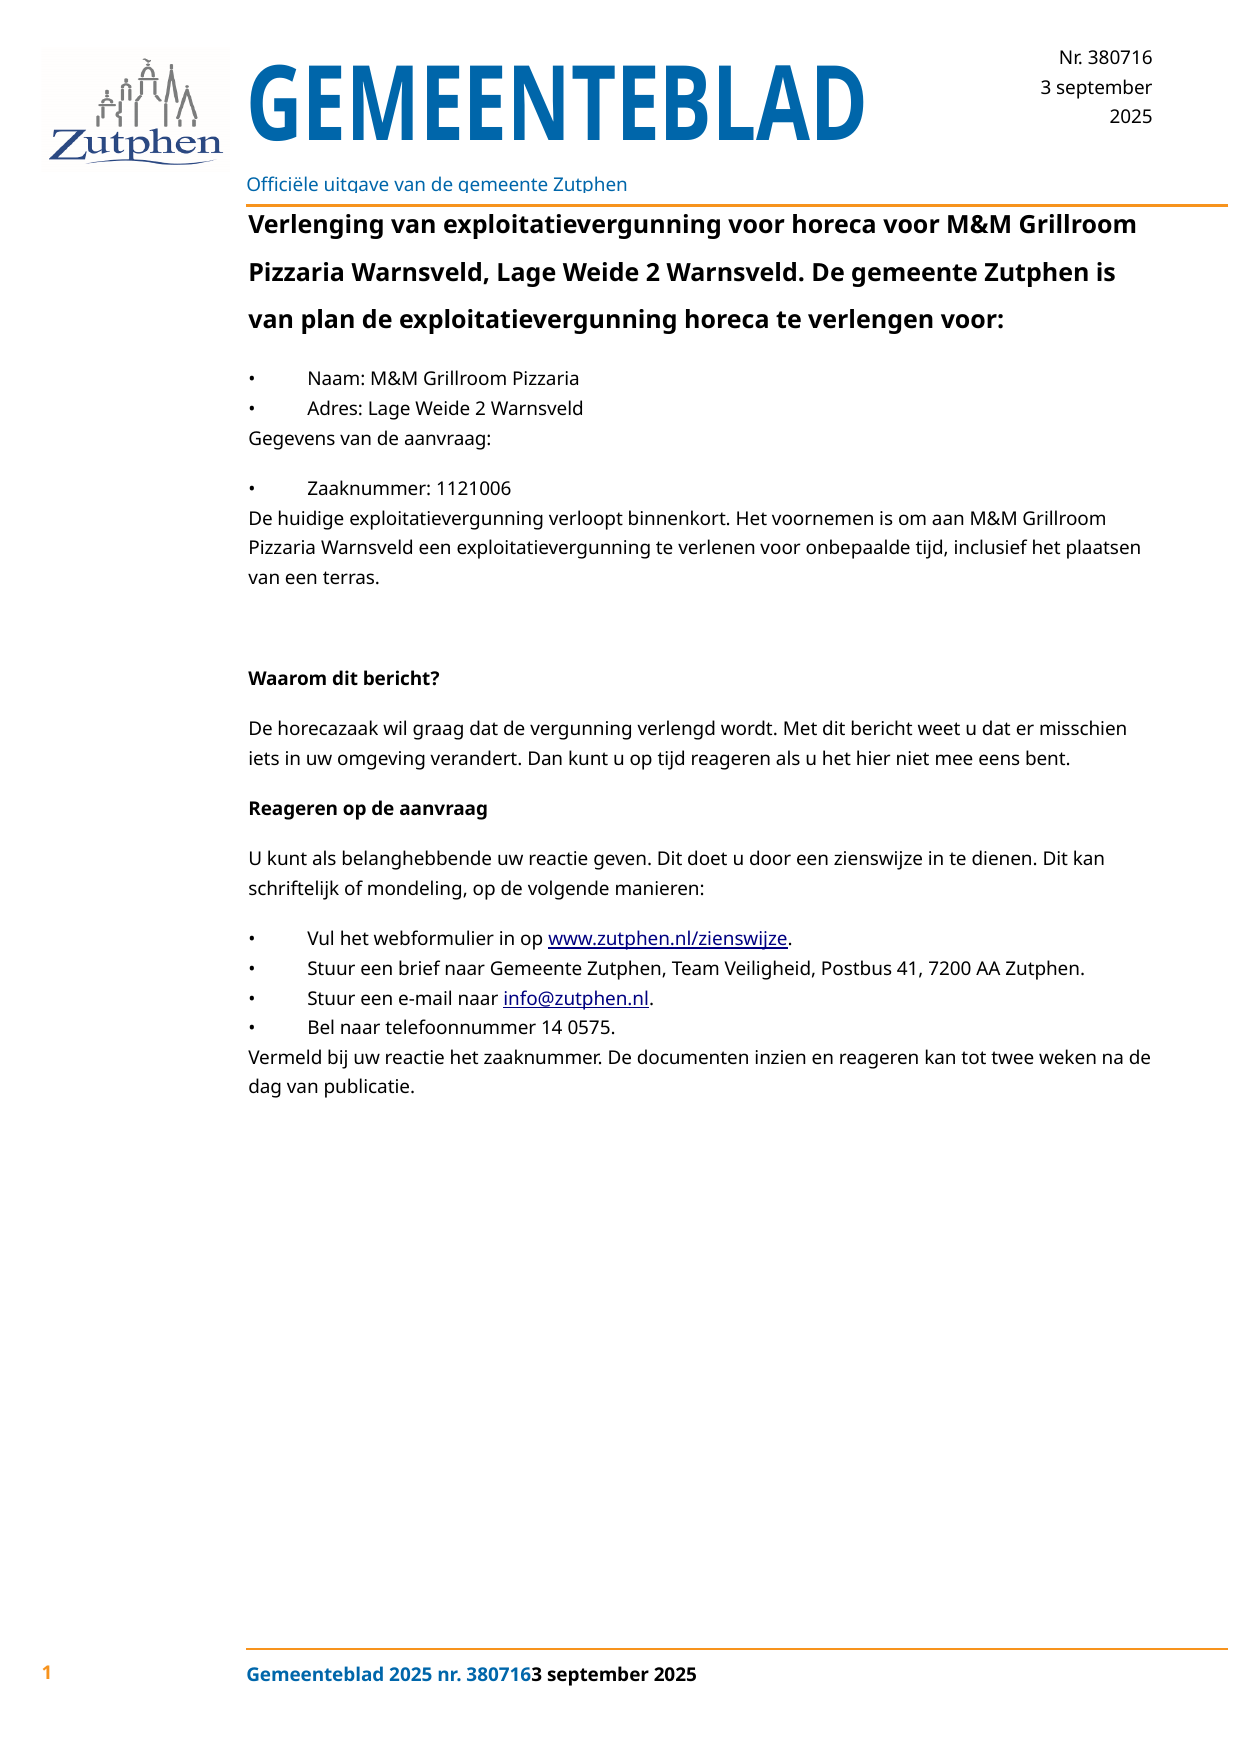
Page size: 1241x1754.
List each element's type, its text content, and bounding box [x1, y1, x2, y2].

text Verlenging van exploitatievergunning voor horeca voor M&M Grillroom Pizzaria Warnsveld, Lage Weide 2 Warnsveld. De gemeente Zutphen is van plan de exploitatievergunning horeca te verlengen voor: [248, 207, 1152, 336]
list Naam: M&M Grillroom Pizzaria [248, 366, 1152, 391]
list Vul het webformulier in op www.zutphen.nl/zienswijze. [248, 926, 1152, 951]
text Waarom dit bericht? [248, 665, 1152, 690]
text De huidige exploitatievergunning verloopt binnenkort. Het voornemen is om aan M&M Grillroom Pizzaria Warnsveld een exploitatievergunning te verlenen voor onbepaalde tijd, inclusief het plaatsen van een terras. [248, 505, 1152, 589]
text Gegevens van de aanvraag: [248, 425, 1152, 450]
text Reageren op de aanvraag [248, 795, 1152, 821]
list Zaaknummer: 1121006 [248, 475, 1152, 501]
text De horecazaak wil graag dat de vergunning verlengd wordt. Met dit bericht weet u dat er misschien iets in uw omgeving verandert. Dan kunt u op tijd reageren als u het hier niet mee eens bent. [248, 715, 1152, 770]
list Adres: Lage Weide 2 Warnsveld [248, 395, 1152, 421]
list Stuur een e-mail naar info@zutphen.nl. [248, 985, 1152, 1010]
text Vermeld bij uw reactie het zaaknummer. De documenten inzien en reageren kan tot twee weken na de dag van publicatie. [248, 1044, 1152, 1099]
text U kunt als belanghebbende uw reactie geven. Dit doet u door een zienswijze in te dienen. Dit kan schriftelijk of mondeling, op de volgende manieren: [248, 846, 1152, 901]
list Stuur een brief naar Gemeente Zutphen, Team Veiligheid, Postbus 41, 7200 AA Zutphen. [248, 955, 1152, 981]
list Bel naar telefoonnummer 14 0575. [248, 1014, 1152, 1040]
picture [41, 47, 231, 172]
